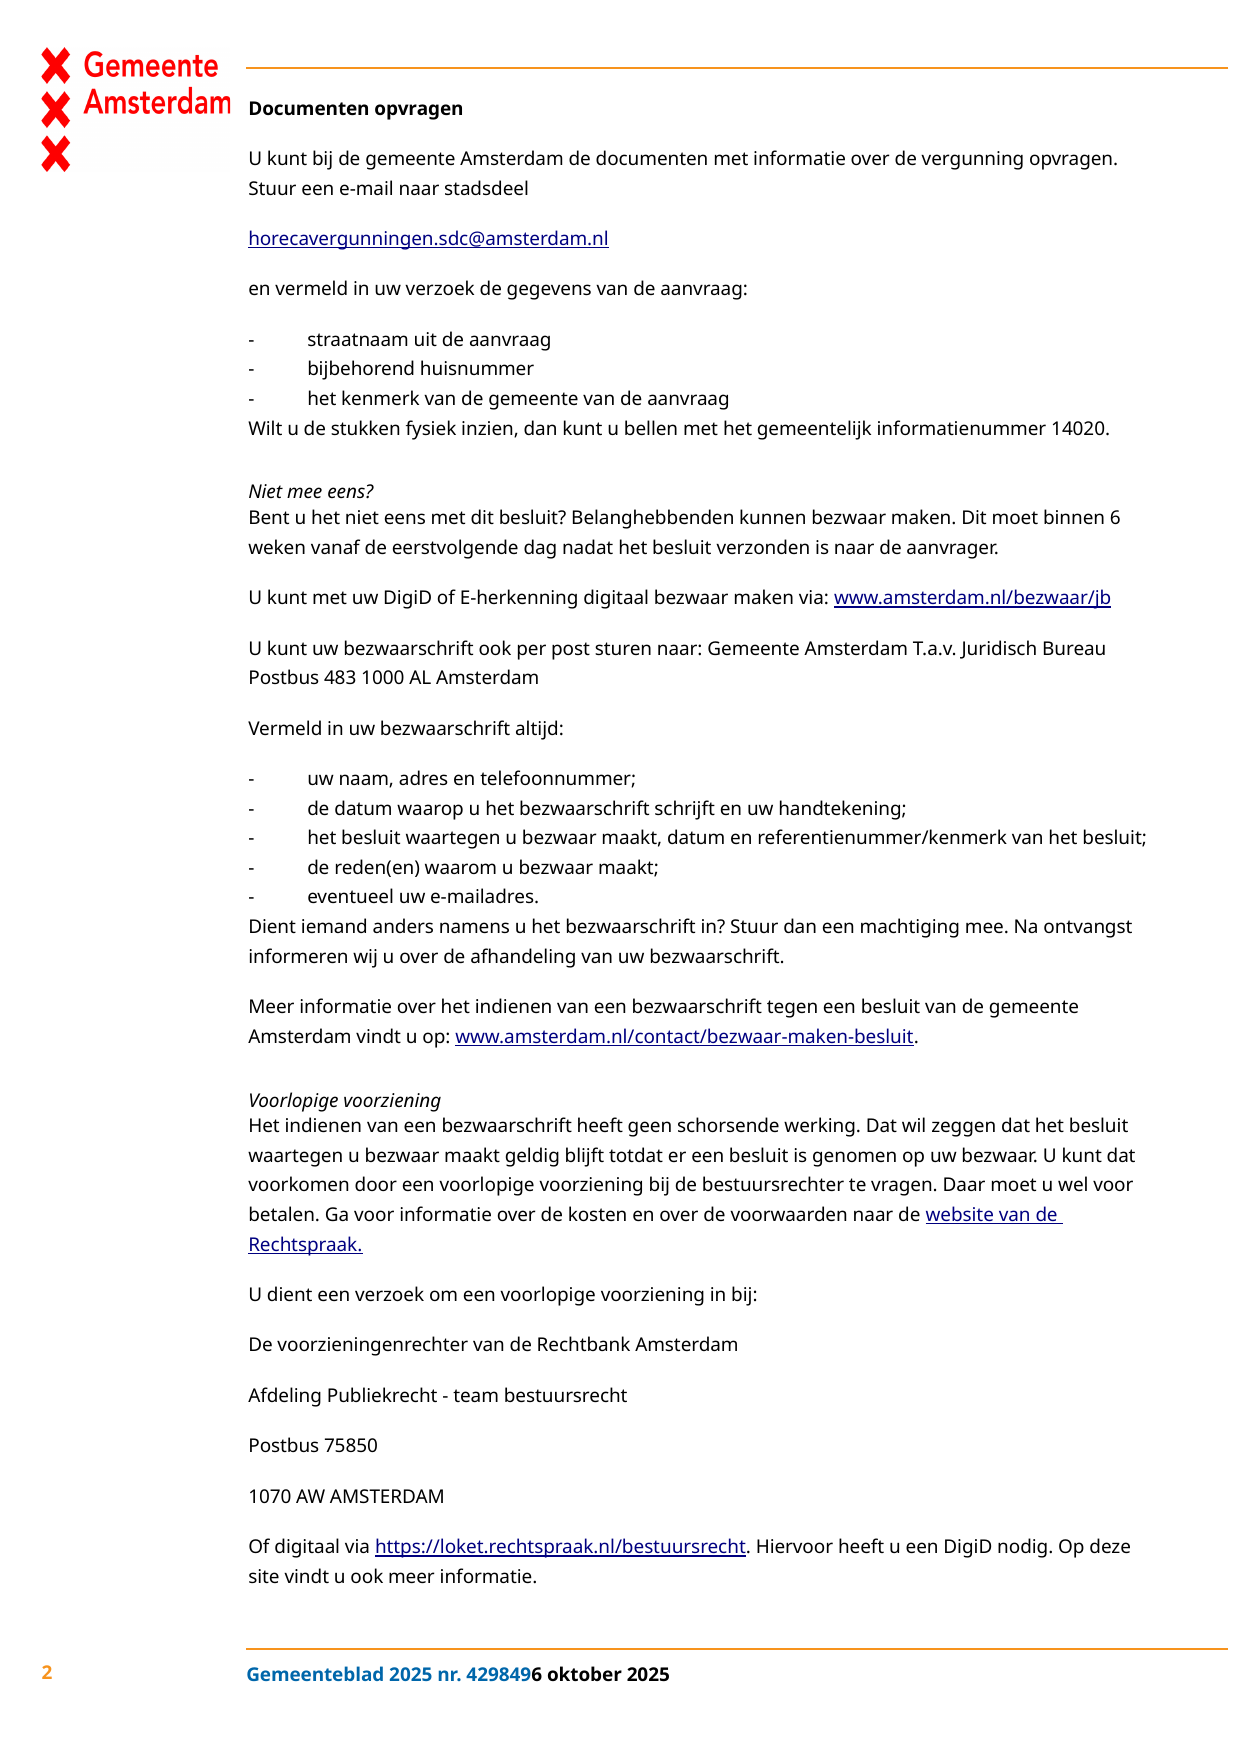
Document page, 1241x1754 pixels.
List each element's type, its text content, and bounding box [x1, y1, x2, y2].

text Dient iemand anders namens u het bezwaarschrift in? Stuur dan een machtiging mee. Na ontvangst informeren wij u over de afhandeling van uw bezwaarschrift. [248, 913, 1152, 968]
text U dient een verzoek om een voorlopige voorziening in bij: [248, 1281, 1152, 1307]
text U kunt bij de gemeente Amsterdam de documenten met informatie over de vergunning opvragen. Stuur een e-mail naar stadsdeel [248, 145, 1152, 201]
text U kunt met uw DigiD of E-herkenning digitaal bezwaar maken via: www.amsterdam.nl/bezwaar/jb [248, 584, 1152, 610]
list het kenmerk van de gemeente van de aanvraag [248, 385, 1152, 411]
list de reden(en) waarom u bezwaar maakt; [248, 854, 1152, 880]
list het besluit waartegen u bezwaar maakt, datum en referentienummer/kenmerk van het besluit; [248, 824, 1152, 850]
text De voorzieningenrechter van de Rechtbank Amsterdam [248, 1332, 1152, 1357]
text Wilt u de stukken fysiek inzien, dan kunt u bellen met het gemeentelijk informatienummer 14020. [248, 415, 1152, 441]
text Postbus 75850 [248, 1432, 1152, 1458]
list eventueel uw e-mailadres. [248, 884, 1152, 909]
text Voorlopige voorziening [248, 1087, 1152, 1112]
text Bent u het niet eens met dit besluit? Belanghebbenden kunnen bezwaar maken. Dit moet binnen 6 weken vanaf de eerstvolgende dag nadat het besluit verzonden is naar de aanvrager. [248, 504, 1152, 560]
text en vermeld in uw verzoek de gegevens van de aanvraag: [248, 276, 1152, 301]
text Vermeld in uw bezwaarschrift altijd: [248, 715, 1152, 741]
text U kunt uw bezwaarschrift ook per post sturen naar: Gemeente Amsterdam T.a.v. Juridisch Bureau Postbus 483 1000 AL Amsterdam [248, 635, 1152, 690]
text horecavergunningen.sdc@amsterdam.nl [248, 225, 1152, 251]
text Of digitaal via https://loket.rechtspraak.nl/bestuursrecht. Hiervoor heeft u een DigiD nodig. Op deze site vindt u ook meer informatie. [248, 1533, 1152, 1589]
text Afdeling Publiekrecht - team bestuursrecht [248, 1382, 1152, 1408]
list uw naam, adres en telefoonnummer; [248, 765, 1152, 791]
list de datum waarop u het bezwaarschrift schrijft en uw handtekening; [248, 795, 1152, 821]
text 1070 AW AMSTERDAM [248, 1483, 1152, 1509]
list straatnaam uit de aanvraag [248, 326, 1152, 352]
list bijbehorend huisnummer [248, 356, 1152, 381]
text Documenten opvragen [248, 95, 1152, 121]
text Niet mee eens? [248, 479, 1152, 504]
text Het indienen van een bezwaarschrift heeft geen schorsende werking. Dat wil zeggen dat het besluit waartegen u bezwaar maakt geldig blijft totdat er een besluit is genomen op uw bezwaar. U kunt dat voorkomen door een voorlopige voorziening bij de bestuursrechter te vragen. Daar moet u wel voor betalen. Ga voor informatie over de kosten en over de voorwaarden naar de website van de Rechtspraak. [248, 1112, 1152, 1257]
text Meer informatie over het indienen van een bezwaarschrift tegen een besluit van de gemeente Amsterdam vindt u op: www.amsterdam.nl/contact/bezwaar-maken-besluit. [248, 993, 1152, 1048]
picture [41, 47, 231, 172]
